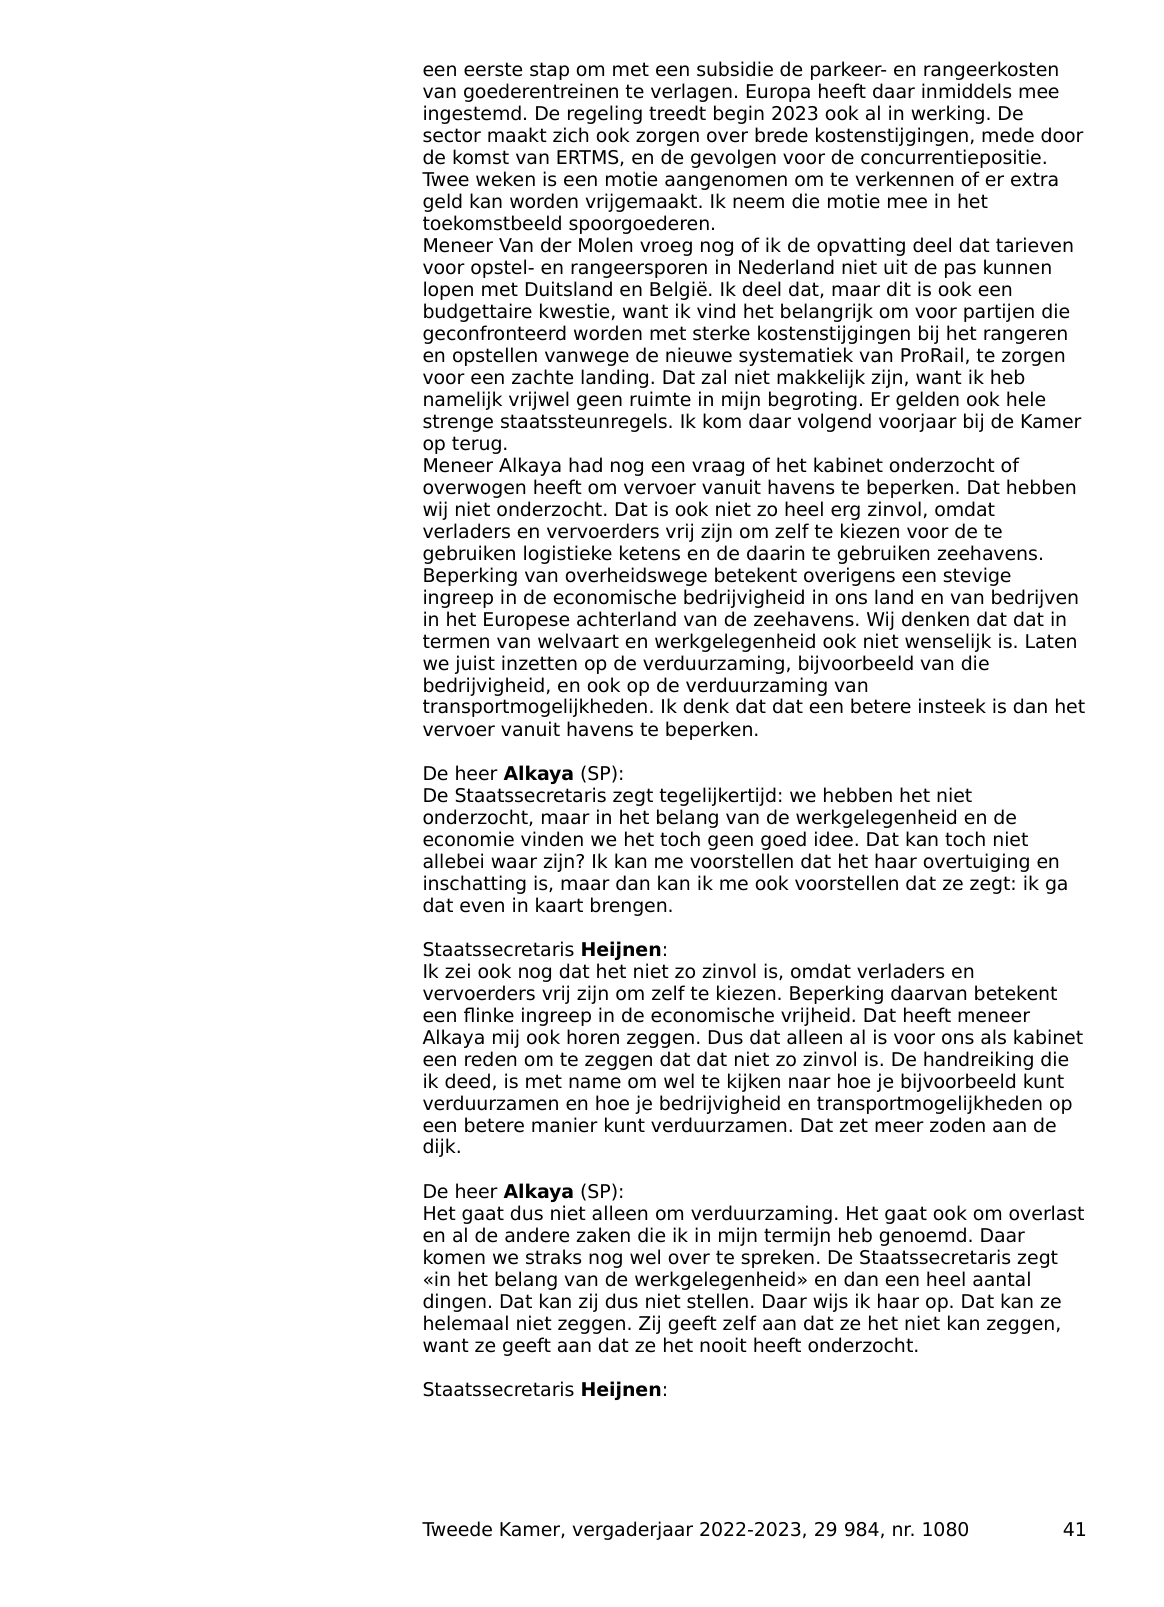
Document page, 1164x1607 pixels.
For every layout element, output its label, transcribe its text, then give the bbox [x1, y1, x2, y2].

text Meneer Alkaya had nog een vraag of het kabinet onderzocht of overwogen heeft om vervoer vanuit havens te beperken. Dat hebben wij niet onderzocht. Dat is ook niet zo heel erg zinvol, omdat verladers en vervoerders vrij zijn om zelf te kiezen voor de te gebruiken logistieke ketens en de daarin te gebruiken zeehavens. Beperking van overheidswege betekent overigens een stevige ingreep in de economische bedrijvigheid in ons land en van bedrijven in het Europese achterland van de zeehavens. Wij denken dat dat in termen van welvaart en werkgelegenheid ook niet wenselijk is. Laten we juist inzetten op de verduurzaming, bijvoorbeeld van die bedrijvigheid, en ook op de verduurzaming van transportmogelijkheden. Ik denk dat dat een betere insteek is dan het vervoer vanuit havens te beperken. [422, 455, 1087, 740]
text De heer Alkaya (SP): [422, 1181, 1087, 1203]
text Het gaat dus niet alleen om verduurzaming. Het gaat ook om overlast en al de andere zaken die ik in mijn termijn heb genoemd. Daar komen we straks nog wel over te spreken. De Staatssecretaris zegt «in het belang van de werkgelegenheid» en dan een heel aantal dingen. Dat kan zij dus niet stellen. Daar wijs ik haar op. Dat kan ze helemaal niet zeggen. Zij geeft zelf aan dat ze het niet kan zeggen, want ze geeft aan dat ze het nooit heeft onderzocht. [422, 1203, 1087, 1356]
text Meneer Van der Molen vroeg nog of ik de opvatting deel dat tarieven voor opstel- en rangeersporen in Nederland niet uit de pas kunnen lopen met Duitsland en België. Ik deel dat, maar dit is ook een budgettaire kwestie, want ik vind het belangrijk om voor partijen die geconfronteerd worden met sterke kostenstijgingen bij het rangeren en opstellen vanwege de nieuwe systematiek van ProRail, te zorgen voor een zachte landing. Dat zal niet makkelijk zijn, want ik heb namelijk vrijwel geen ruimte in mijn begroting. Er gelden ook hele strenge staatssteunregels. Ik kom daar volgend voorjaar bij de Kamer op terug. [422, 235, 1087, 455]
text Staatssecretaris Heijnen: [422, 1379, 1087, 1401]
text Ik zei ook nog dat het niet zo zinvol is, omdat verladers en vervoerders vrij zijn om zelf te kiezen. Beperking daarvan betekent een flinke ingreep in de economische vrijheid. Dat heeft meneer Alkaya mij ook horen zeggen. Dus dat alleen al is voor ons als kabinet een reden om te zeggen dat dat niet zo zinvol is. De handreiking die ik deed, is met name om wel te kijken naar hoe je bijvoorbeeld kunt verduurzamen en hoe je bedrijvigheid en transportmogelijkheden op een betere manier kunt verduurzamen. Dat zet meer zoden aan de dijk. [422, 961, 1087, 1158]
text Staatssecretaris Heijnen: [422, 939, 1087, 961]
text De heer Alkaya (SP): [422, 763, 1087, 784]
text De Staatssecretaris zegt tegelijkertijd: we hebben het niet onderzocht, maar in het belang van de werkgelegenheid en de economie vinden we het toch geen goed idee. Dat kan toch niet allebei waar zijn? Ik kan me voorstellen dat het haar overtuiging en inschatting is, maar dan kan ik me ook voorstellen dat ze zegt: ik ga dat even in kaart brengen. [422, 784, 1087, 916]
text een eerste stap om met een subsidie de parkeer- en rangeerkosten van goederentreinen te verlagen. Europa heeft daar inmiddels mee ingestemd. De regeling treedt begin 2023 ook al in werking. De sector maakt zich ook zorgen over brede kostenstijgingen, mede door de komst van ERTMS, en de gevolgen voor de concurrentiepositie. Twee weken is een motie aangenomen om te verkennen of er extra geld kan worden vrijgemaakt. Ik neem die motie mee in het toekomstbeeld spoorgoederen. [422, 59, 1087, 235]
